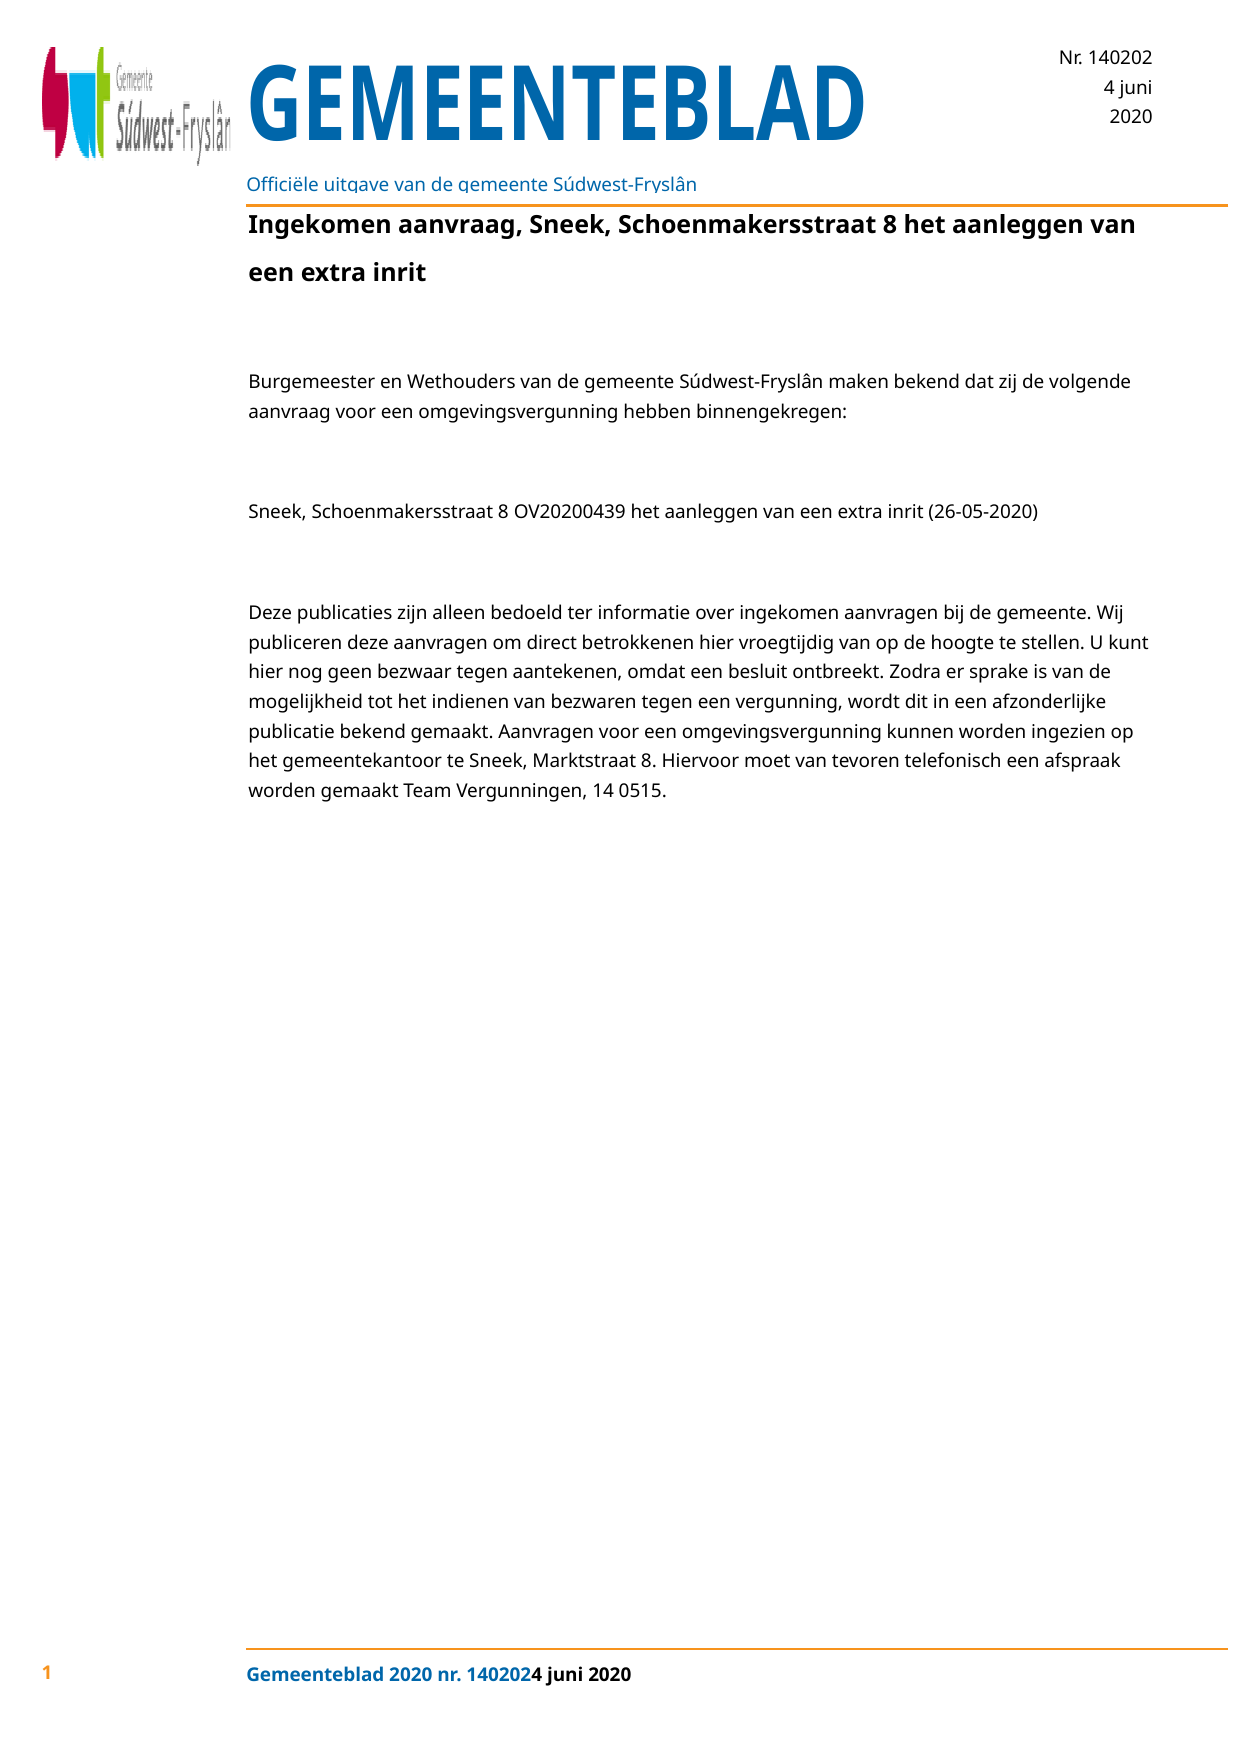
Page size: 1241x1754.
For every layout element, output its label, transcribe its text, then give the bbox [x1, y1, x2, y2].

text Burgemeester en Wethouders van de gemeente Súdwest-Fryslân maken bekend dat zij de volgende aanvraag voor een omgevingsvergunning hebben binnengekregen: [248, 368, 1152, 424]
text Deze publicaties zijn alleen bedoeld ter informatie over ingekomen aanvragen bij de gemeente. Wij publiceren deze aanvragen om direct betrokkenen hier vroegtijdig van op de hoogte te stellen. U kunt hier nog geen bezwaar tegen aantekenen, omdat een besluit ontbreekt. Zodra er sprake is van de mogelijkheid tot het indienen van bezwaren tegen een vergunning, wordt dit in een afzonderlijke publicatie bekend gemaakt. Aanvragen voor een omgevingsvergunning kunnen worden ingezien op het gemeentekantoor te Sneek, Marktstraat 8. Hiervoor moet van tevoren telefonisch een afspraak worden gemaakt Team Vergunningen, 14 0515. [248, 599, 1152, 803]
text Sneek, Schoenmakersstraat 8 OV20200439 het aanleggen van een extra inrit (26-05-2020) [248, 499, 1152, 524]
picture [41, 47, 231, 172]
text Ingekomen aanvraag, Sneek, Schoenmakersstraat 8 het aanleggen van een extra inrit [248, 207, 1152, 288]
